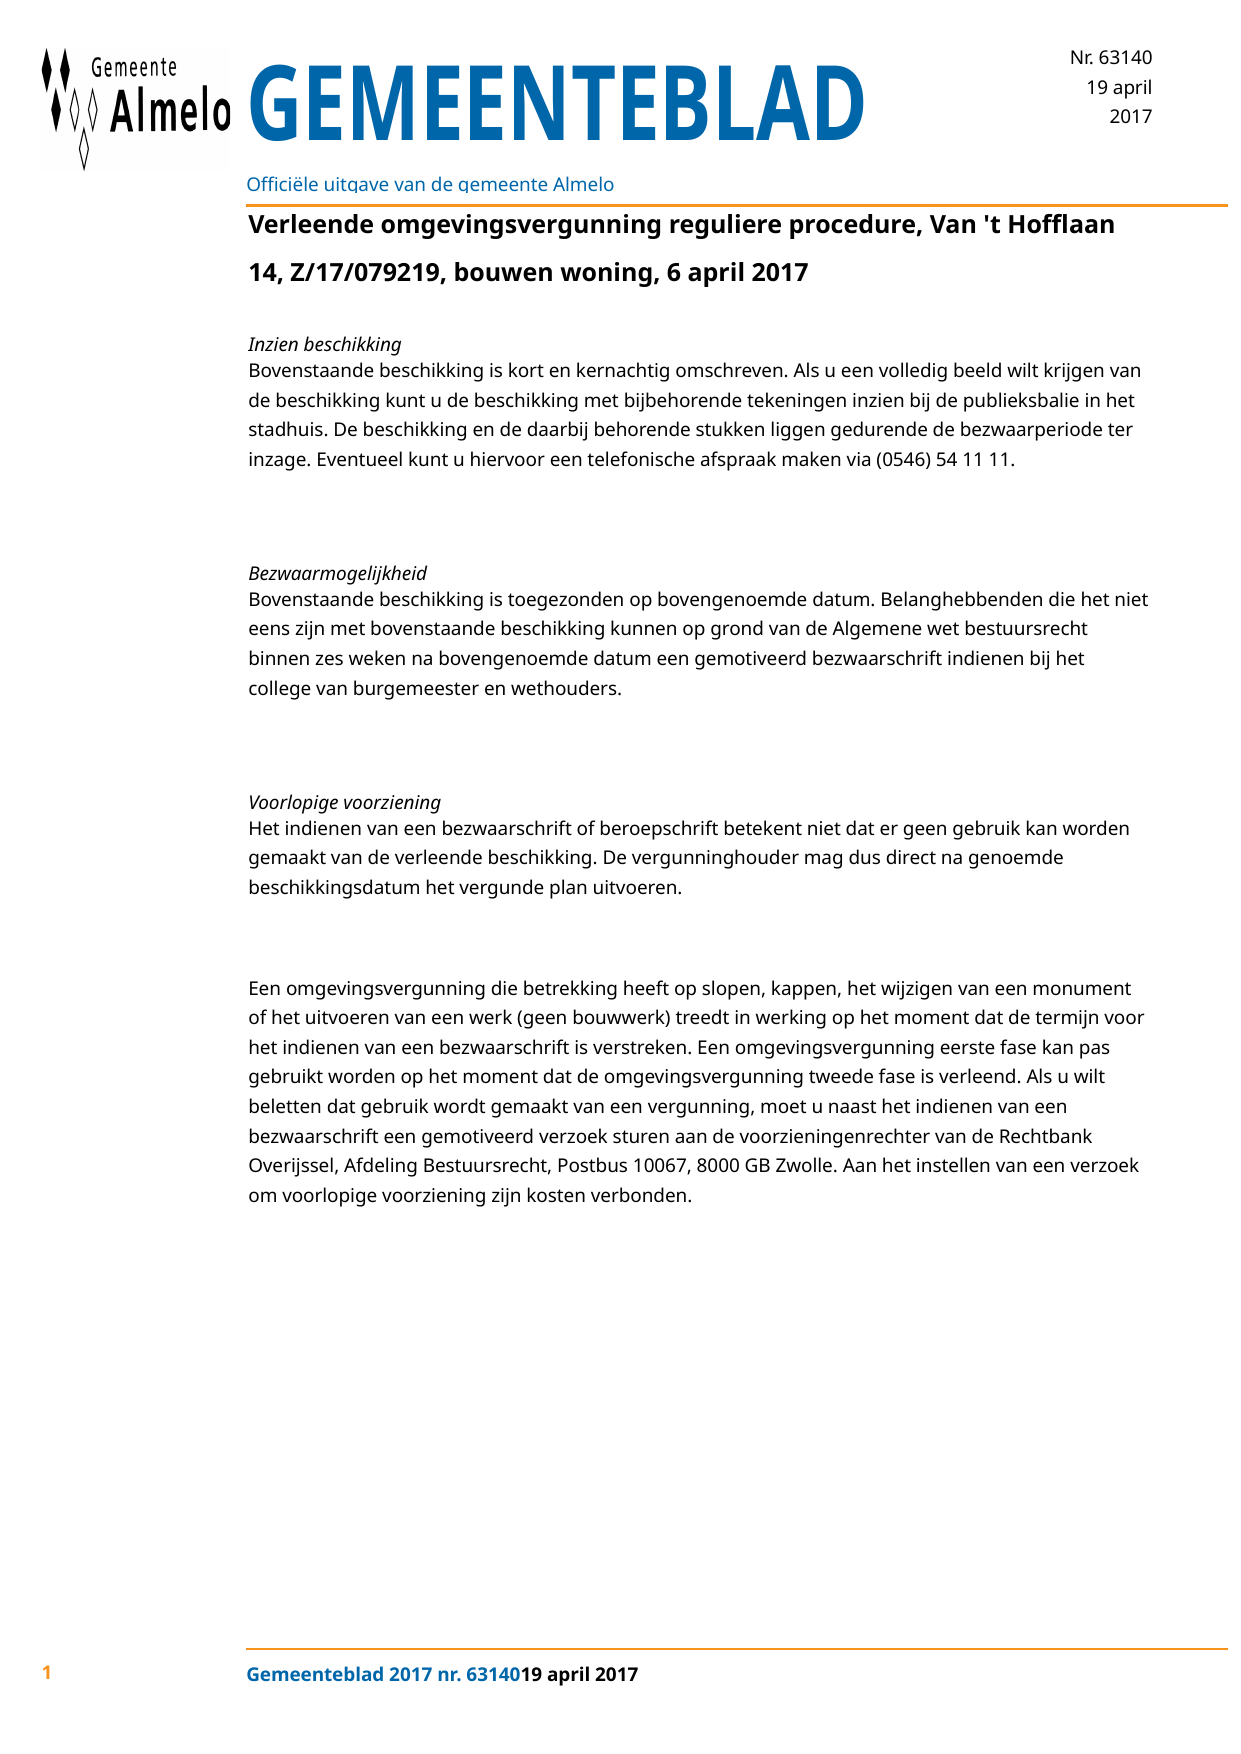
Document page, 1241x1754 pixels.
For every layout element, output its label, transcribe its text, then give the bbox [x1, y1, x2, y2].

picture [41, 47, 231, 172]
text Een omgevingsvergunning die betrekking heeft op slopen, kappen, het wijzigen van een monument of het uitvoeren van een werk (geen bouwwerk) treedt in werking op het moment dat de termijn voor het indienen van een bezwaarschrift is verstreken. Een omgevingsvergunning eerste fase kan pas gebruikt worden op het moment dat de omgevingsvergunning tweede fase is verleend. Als u wilt beletten dat gebruik wordt gemaakt van een vergunning, moet u naast het indienen van een bezwaarschrift een gemotiveerd verzoek sturen aan de voorzieningenrechter van de Rechtbank Overijssel, Afdeling Bestuursrecht, Postbus 10067, 8000 GB Zwolle. Aan het instellen van een verzoek om voorlopige voorziening zijn kosten verbonden. [248, 975, 1152, 1208]
text Het indienen van een bezwaarschrift of beroepschrift betekent niet dat er geen gebruik kan worden gemaakt van de verleende beschikking. De vergunninghouder mag dus direct na genoemde beschikkingsdatum het vergunde plan uitvoeren. [248, 815, 1152, 900]
text Verleende omgevingsvergunning reguliere procedure, Van 't Hofflaan 14, Z/17/079219, bouwen woning, 6 april 2017 [248, 207, 1152, 288]
text Bovenstaande beschikking is kort en kernachtig omschreven. Als u een volledig beeld wilt krijgen van de beschikking kunt u de beschikking met bijbehorende tekeningen inzien bij de publieksbalie in het stadhuis. De beschikking en de daarbij behorende stukken liggen gedurende de bezwaarperiode ter inzage. Eventueel kunt u hiervoor een telefonische afspraak maken via (0546) 54 11 11. [248, 357, 1152, 472]
text Bezwaarmogelijkheid [248, 560, 1152, 586]
text Bovenstaande beschikking is toegezonden op bovengenoemde datum. Belanghebbenden die het niet eens zijn met bovenstaande beschikking kunnen op grond van de Algemene wet bestuursrecht binnen zes weken na bovengenoemde datum een gemotiveerd bezwaarschrift indienen bij het college van burgemeester en wethouders. [248, 586, 1152, 701]
text Inzien beschikking [248, 331, 1152, 357]
text Voorlopige voorziening [248, 789, 1152, 815]
